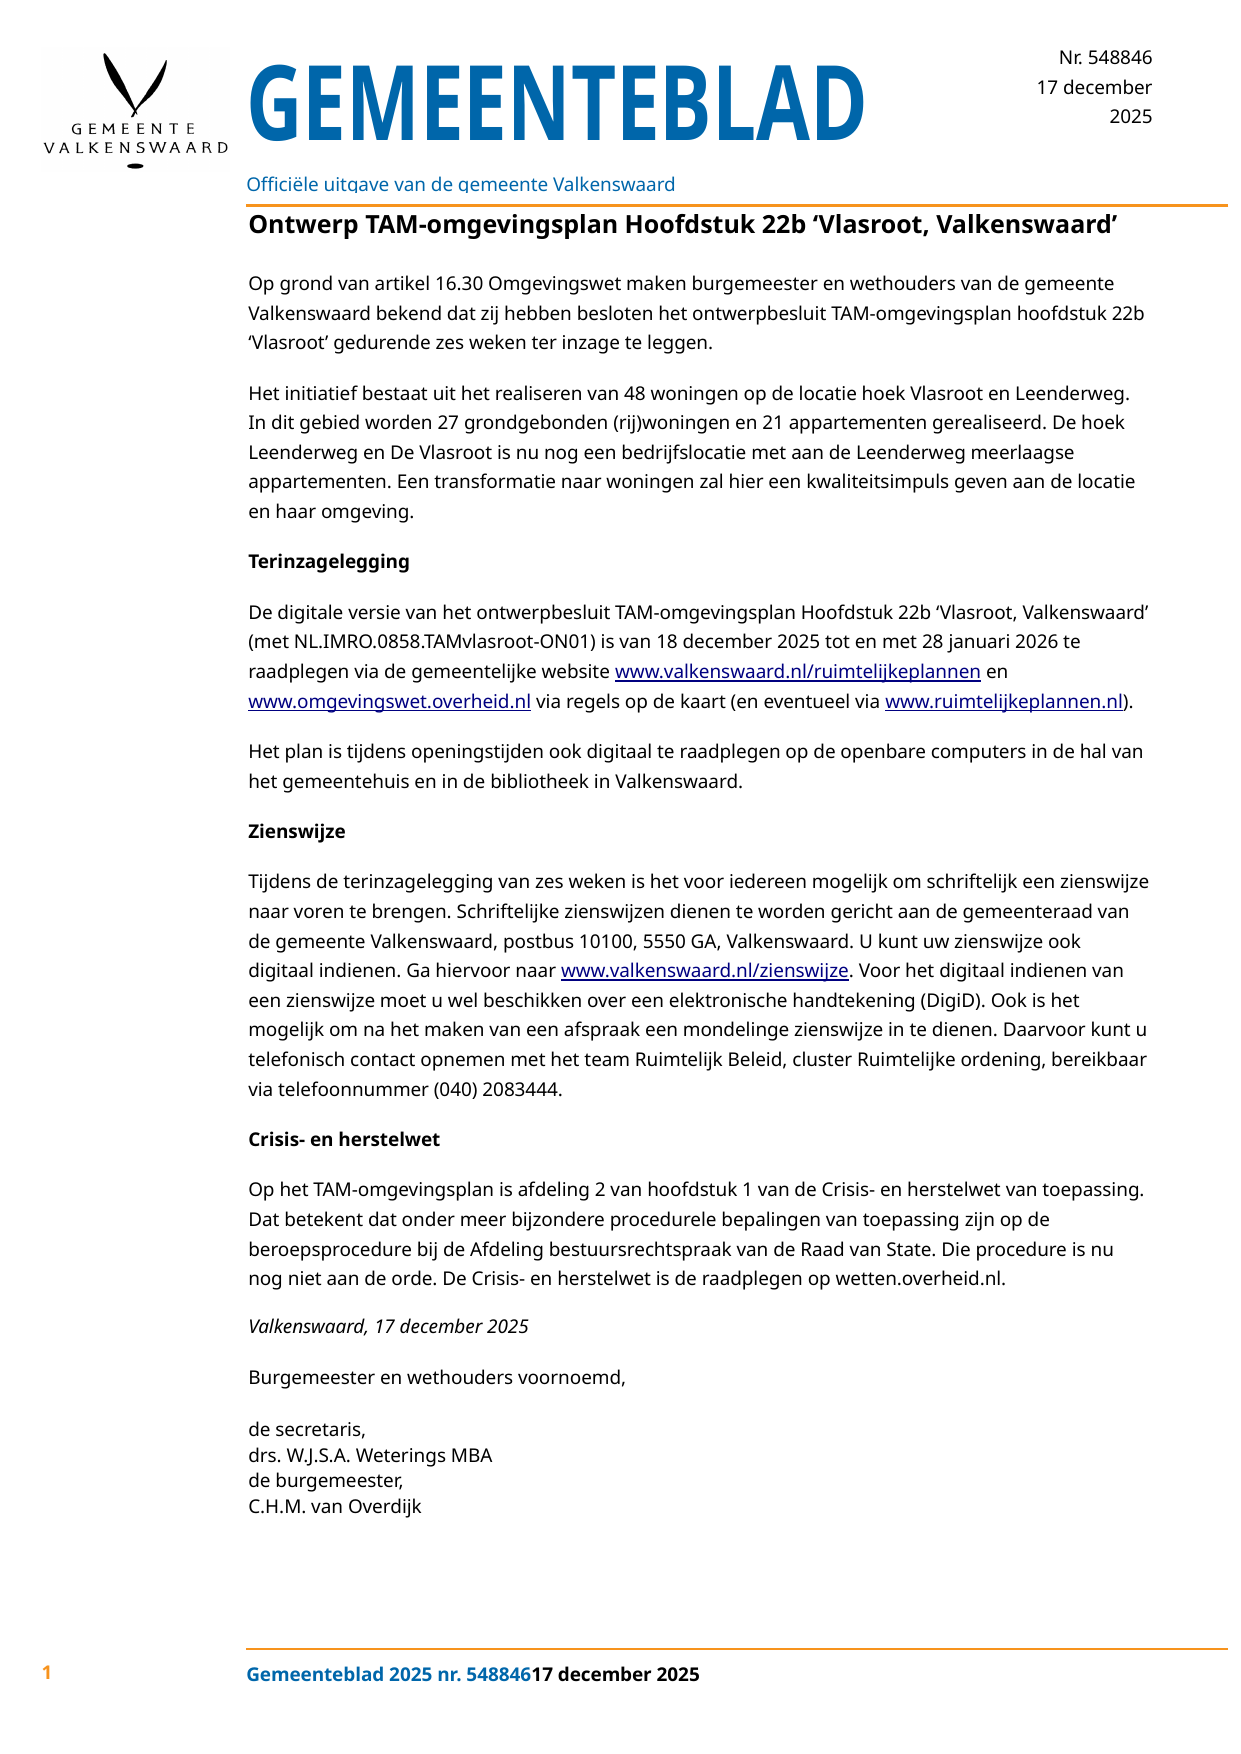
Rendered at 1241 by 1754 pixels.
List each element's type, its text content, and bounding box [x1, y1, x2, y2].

text de burgemeester, [248, 1467, 1152, 1493]
text Ontwerp TAM-omgevingsplan Hoofdstuk 22b ‘Vlasroot, Valkenswaard’ [248, 207, 1152, 241]
text Valkenswaard, 17 december 2025 [248, 1313, 1152, 1339]
text Burgemeester en wethouders voornoemd, [248, 1364, 1152, 1390]
text Het plan is tijdens openingstijden ook digitaal te raadplegen op de openbare computers in de hal van het gemeentehuis en in de bibliotheek in Valkenswaard. [248, 738, 1152, 793]
text de secretaris, [248, 1416, 1152, 1442]
text Op het TAM-omgevingsplan is afdeling 2 van hoofdstuk 1 van de Crisis- en herstelwet van toepassing. Dat betekent dat onder meer bijzondere procedurele bepalingen van toepassing zijn op de beroepsprocedure bij de Afdeling bestuursrechtspraak van de Raad van State. Die procedure is nu nog niet aan de orde. De Crisis- en herstelwet is de raadplegen op wetten.overheid.nl. [248, 1177, 1152, 1291]
text Terinzagelegging [248, 549, 1152, 574]
text Tijdens de terinzagelegging van zes weken is het voor iedereen mogelijk om schriftelijk een zienswijze naar voren te brengen. Schriftelijke zienswijzen dienen te worden gericht aan de gemeenteraad van de gemeente Valkenswaard, postbus 10100, 5550 GA, Valkenswaard. U kunt uw zienswijze ook digitaal indienen. Ga hiervoor naar www.valkenswaard.nl/zienswijze. Voor het digitaal indienen van een zienswijze moet u wel beschikken over een elektronische handtekening (DigiD). Ook is het mogelijk om na het maken van een afspraak een mondelinge zienswijze in te dienen. Daarvoor kunt u telefonisch contact opnemen met het team Ruimtelijk Beleid, cluster Ruimtelijke ordening, bereikbaar via telefoonnummer (040) 2083444. [248, 869, 1152, 1101]
picture [41, 47, 231, 172]
text Crisis- en herstelwet [248, 1126, 1152, 1152]
text Op grond van artikel 16.30 Omgevingswet maken burgemeester en wethouders van de gemeente Valkenswaard bekend dat zij hebben besloten het ontwerpbesluit TAM-omgevingsplan hoofdstuk 22b ‘Vlasroot’ gedurende zes weken ter inzage te leggen. [248, 270, 1152, 355]
text De digitale versie van het ontwerpbesluit TAM-omgevingsplan Hoofdstuk 22b ‘Vlasroot, Valkenswaard’ (met NL.IMRO.0858.TAMvlasroot-ON01) is van 18 december 2025 tot en met 28 januari 2026 te raadplegen via de gemeentelijke website www.valkenswaard.nl/ruimtelijkeplannen en www.omgevingswet.overheid.nl via regels op de kaart (en eventueel via www.ruimtelijkeplannen.nl). [248, 599, 1152, 713]
text Zienswijze [248, 818, 1152, 844]
text Het initiatief bestaat uit het realiseren van 48 woningen op de locatie hoek Vlasroot en Leenderweg. In dit gebied worden 27 grondgebonden (rij)woningen en 21 appartementen gerealiseerd. De hoek Leenderweg en De Vlasroot is nu nog een bedrijfslocatie met aan de Leenderweg meerlaagse appartementen. Een transformatie naar woningen zal hier een kwaliteitsimpuls geven aan de locatie en haar omgeving. [248, 380, 1152, 524]
text drs. W.J.S.A. Weterings MBA [248, 1442, 1152, 1467]
text C.H.M. van Overdijk [248, 1493, 1152, 1519]
